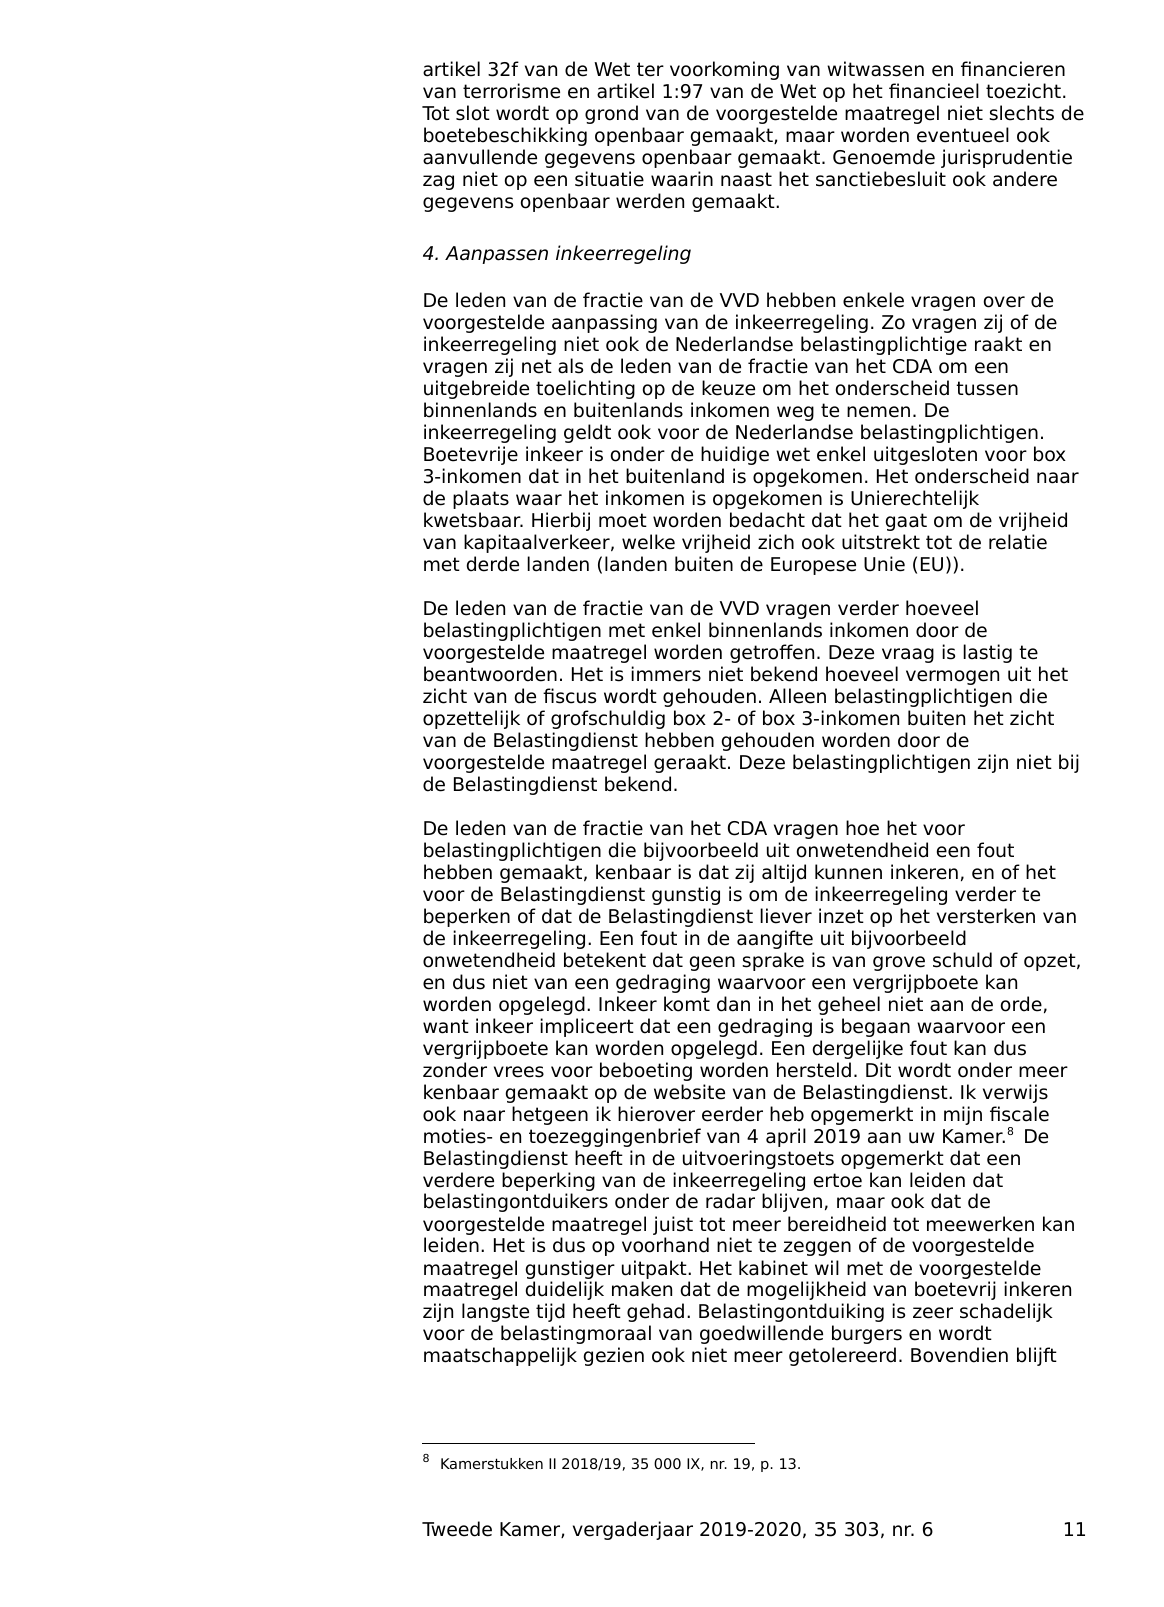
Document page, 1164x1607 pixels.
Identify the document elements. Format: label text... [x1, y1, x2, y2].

text De leden van de fractie van de VVD hebben enkele vragen over de voorgestelde aanpassing van de inkeerregeling. Zo vragen zij of de inkeerregeling niet ook de Nederlandse belastingplichtige raakt en vragen zij net als de leden van de fractie van het CDA om een uitgebreide toelichting op de keuze om het onderscheid tussen binnenlands en buitenlands inkomen weg te nemen. De inkeerregeling geldt ook voor de Nederlandse belastingplichtigen. Boetevrije inkeer is onder de huidige wet enkel uitgesloten voor box 3-inkomen dat in het buitenland is opgekomen. Het onderscheid naar de plaats waar het inkomen is opgekomen is Unierechtelijk kwetsbaar. Hierbij moet worden bedacht dat het gaat om de vrijheid van kapitaalverkeer, welke vrijheid zich ook uitstrekt tot de relatie met derde landen (landen buiten de Europese Unie (EU)). [422, 290, 1087, 576]
text De leden van de fractie van het CDA vragen hoe het voor belastingplichtigen die bijvoorbeeld uit onwetendheid een fout hebben gemaakt, kenbaar is dat zij altijd kunnen inkeren, en of het voor de Belastingdienst gunstig is om de inkeerregeling verder te beperken of dat de Belastingdienst liever inzet op het versterken van de inkeerregeling. Een fout in de aangifte uit bijvoorbeeld onwetendheid betekent dat geen sprake is van grove schuld of opzet, en dus niet van een gedraging waarvoor een vergrijpboete kan worden opgelegd. Inkeer komt dan in het geheel niet aan de orde, want inkeer impliceert dat een gedraging is begaan waarvoor een vergrijpboete kan worden opgelegd. Een dergelijke fout kan dus zonder vrees voor beboeting worden hersteld. Dit wordt onder meer kenbaar gemaakt op de website van de Belastingdienst. Ik verwijs ook naar hetgeen ik hierover eerder heb opgemerkt in mijn fiscale moties- en toezeggingenbrief van 4 april 2019 aan uw Kamer. De Belastingdienst heeft in de uitvoeringstoets opgemerkt dat een verdere beperking van de inkeerregeling ertoe kan leiden dat belastingontduikers onder de radar blijven, maar ook dat de voorgestelde maatregel juist tot meer bereidheid tot meewerken kan leiden. Het is dus op voorhand niet te zeggen of de voorgestelde maatregel gunstiger uitpakt. Het kabinet wil met de voorgestelde maatregel duidelijk maken dat de mogelijkheid van boetevrij inkeren zijn langste tijd heeft gehad. Belastingontduiking is zeer schadelijk voor de belastingmoraal van goedwillende burgers en wordt maatschappelijk gezien ook niet meer getolereerd. Bovendien blijft [422, 818, 1087, 1367]
text artikel 32f van de Wet ter voorkoming van witwassen en financieren van terrorisme en artikel 1:97 van de Wet op het financieel toezicht. Tot slot wordt op grond van de voorgestelde maatregel niet slechts de boetebeschikking openbaar gemaakt, maar worden eventueel ook aanvullende gegevens openbaar gemaakt. Genoemde jurisprudentie zag niet op een situatie waarin naast het sanctiebesluit ook andere gegevens openbaar werden gemaakt. [422, 59, 1087, 213]
text De leden van de fractie van de VVD vragen verder hoeveel belastingplichtigen met enkel binnenlands inkomen door de voorgestelde maatregel worden getroffen. Deze vraag is lastig te beantwoorden. Het is immers niet bekend hoeveel vermogen uit het zicht van de fiscus wordt gehouden. Alleen belastingplichtigen die opzettelijk of grofschuldig box 2- of box 3-inkomen buiten het zicht van de Belastingdienst hebben gehouden worden door de voorgestelde maatregel geraakt. Deze belastingplichtigen zijn niet bij de Belastingdienst bekend. [422, 598, 1087, 796]
subtitle 4. Aanpassen inkeerregeling [422, 243, 1087, 265]
text Kamerstukken II 2018/19, 35 000 IX, nr. 19, p. 13. [422, 1452, 1087, 1474]
